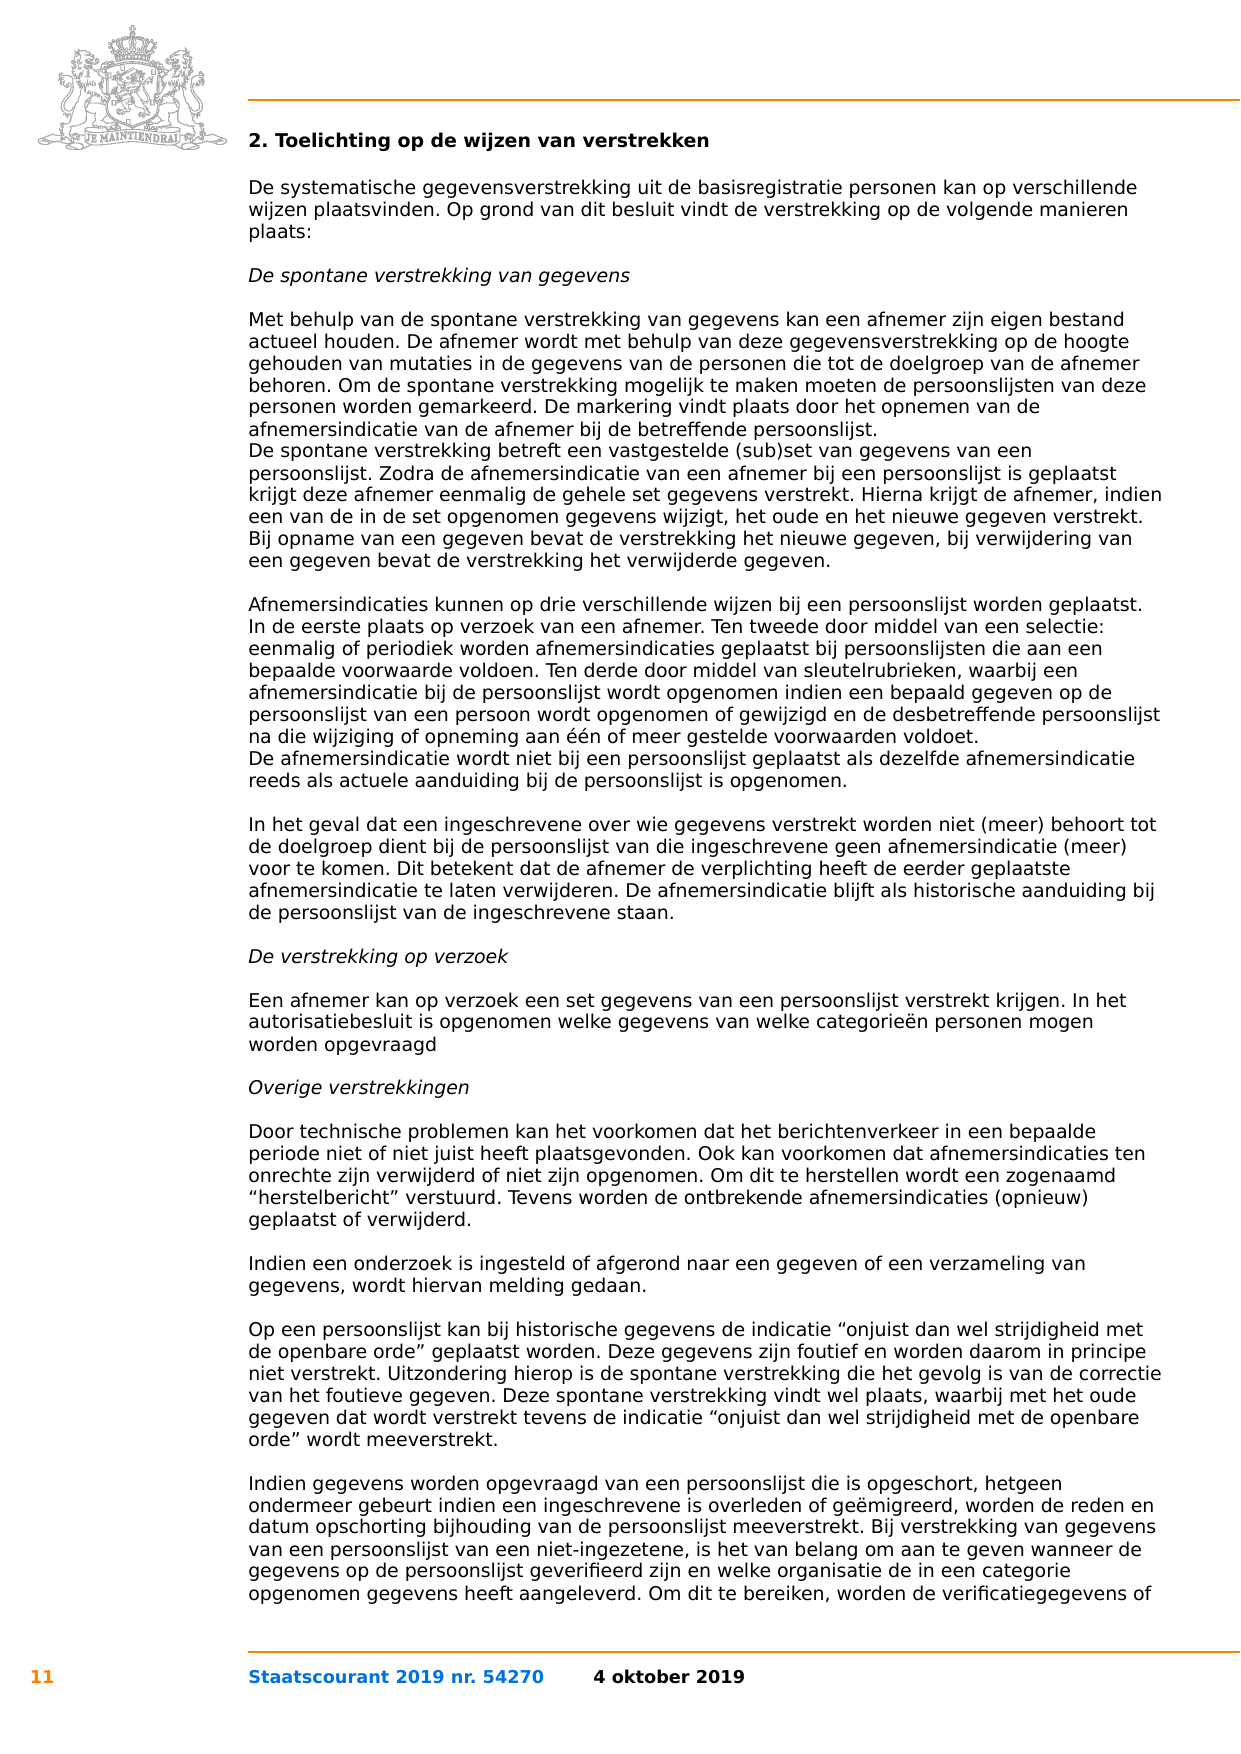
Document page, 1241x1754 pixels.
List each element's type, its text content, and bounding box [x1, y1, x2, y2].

picture [38, 25, 227, 150]
subtitle 2. Toelichting op de wijzen van verstrekken [248, 130, 1163, 152]
text Indien gegevens worden opgevraagd van een persoonslijst die is opgeschort, hetgeen ondermeer gebeurt indien een ingeschrevene is overleden of geëmigreerd, worden de reden en datum opschorting bijhouding van de persoonslijst meeverstrekt. Bij verstrekking van gegevens van een persoonslijst van een niet-ingezetene, is het van belang om aan te geven wanneer de gegevens op de persoonslijst geverifieerd zijn en welke organisatie de in een categorie opgenomen gegevens heeft aangeleverd. Om dit te bereiken, worden de verificatiegegevens of [248, 1472, 1163, 1604]
text Een afnemer kan op verzoek een set gegevens van een persoonslijst verstrekt krijgen. In het autorisatiebesluit is opgenomen welke gegevens van welke categorieën personen mogen worden opgevraagd [248, 989, 1163, 1055]
text De afnemersindicatie wordt niet bij een persoonslijst geplaatst als dezelfde afnemersindicatie reeds als actuele aanduiding bij de persoonslijst is opgenomen. [248, 748, 1163, 792]
text Door technische problemen kan het voorkomen dat het berichtenverkeer in een bepaalde periode niet of niet juist heeft plaatsgevonden. Ook kan voorkomen dat afnemersindicaties ten onrechte zijn verwijderd of niet zijn opgenomen. Om dit te herstellen wordt een zogenaamd “herstelbericht” verstuurd. Tevens worden de ontbrekende afnemersindicaties (opnieuw) geplaatst of verwijderd. [248, 1121, 1163, 1231]
text Op een persoonslijst kan bij historische gegevens de indicatie “onjuist dan wel strijdigheid met de openbare orde” geplaatst worden. Deze gegevens zijn foutief en worden daarom in principe niet verstrekt. Uitzondering hierop is de spontane verstrekking die het gevolg is van de correctie van het foutieve gegeven. Deze spontane verstrekking vindt wel plaats, waarbij met het oude gegeven dat wordt verstrekt tevens de indicatie “onjuist dan wel strijdigheid met de openbare orde” wordt meeverstrekt. [248, 1319, 1163, 1451]
text Afnemersindicaties kunnen op drie verschillende wijzen bij een persoonslijst worden geplaatst. In de eerste plaats op verzoek van een afnemer. Ten tweede door middel van een selectie: eenmalig of periodiek worden afnemersindicaties geplaatst bij persoonslijsten die aan een bepaalde voorwaarde voldoen. Ten derde door middel van sleutelrubrieken, waarbij een afnemersindicatie bij de persoonslijst wordt opgenomen indien een bepaald gegeven op de persoonslijst van een persoon wordt opgenomen of gewijzigd en de desbetreffende persoonslijst na die wijziging of opneming aan één of meer gestelde voorwaarden voldoet. [248, 594, 1163, 748]
subtitle Overige verstrekkingen [248, 1077, 1163, 1099]
subtitle De verstrekking op verzoek [248, 946, 1163, 968]
text In het geval dat een ingeschrevene over wie gegevens verstrekt worden niet (meer) behoort tot de doelgroep dient bij de persoonslijst van die ingeschrevene geen afnemersindicatie (meer) voor te komen. Dit betekent dat de afnemer de verplichting heeft de eerder geplaatste afnemersindicatie te laten verwijderen. De afnemersindicatie blijft als historische aanduiding bij de persoonslijst van de ingeschrevene staan. [248, 814, 1163, 924]
text De systematische gegevensverstrekking uit de basisregistratie personen kan op verschillende wijzen plaatsvinden. Op grond van dit besluit vindt de verstrekking op de volgende manieren plaats: [248, 177, 1163, 243]
subtitle De spontane verstrekking van gegevens [248, 265, 1163, 287]
text Met behulp van de spontane verstrekking van gegevens kan een afnemer zijn eigen bestand actueel houden. De afnemer wordt met behulp van deze gegevensverstrekking op de hoogte gehouden van mutaties in de gegevens van de personen die tot de doelgroep van de afnemer behoren. Om de spontane verstrekking mogelijk te maken moeten de persoonslijsten van deze personen worden gemarkeerd. De markering vindt plaats door het opnemen van de afnemersindicatie van de afnemer bij de betreffende persoonslijst. [248, 308, 1163, 440]
text Indien een onderzoek is ingesteld of afgerond naar een gegeven of een verzameling van gegevens, wordt hiervan melding gedaan. [248, 1253, 1163, 1297]
text De spontane verstrekking betreft een vastgestelde (sub)set van gegevens van een persoonslijst. Zodra de afnemersindicatie van een afnemer bij een persoonslijst is geplaatst krijgt deze afnemer eenmalig de gehele set gegevens verstrekt. Hierna krijgt de afnemer, indien een van de in de set opgenomen gegevens wijzigt, het oude en het nieuwe gegeven verstrekt. Bij opname van een gegeven bevat de verstrekking het nieuwe gegeven, bij verwijdering van een gegeven bevat de verstrekking het verwijderde gegeven. [248, 440, 1163, 572]
